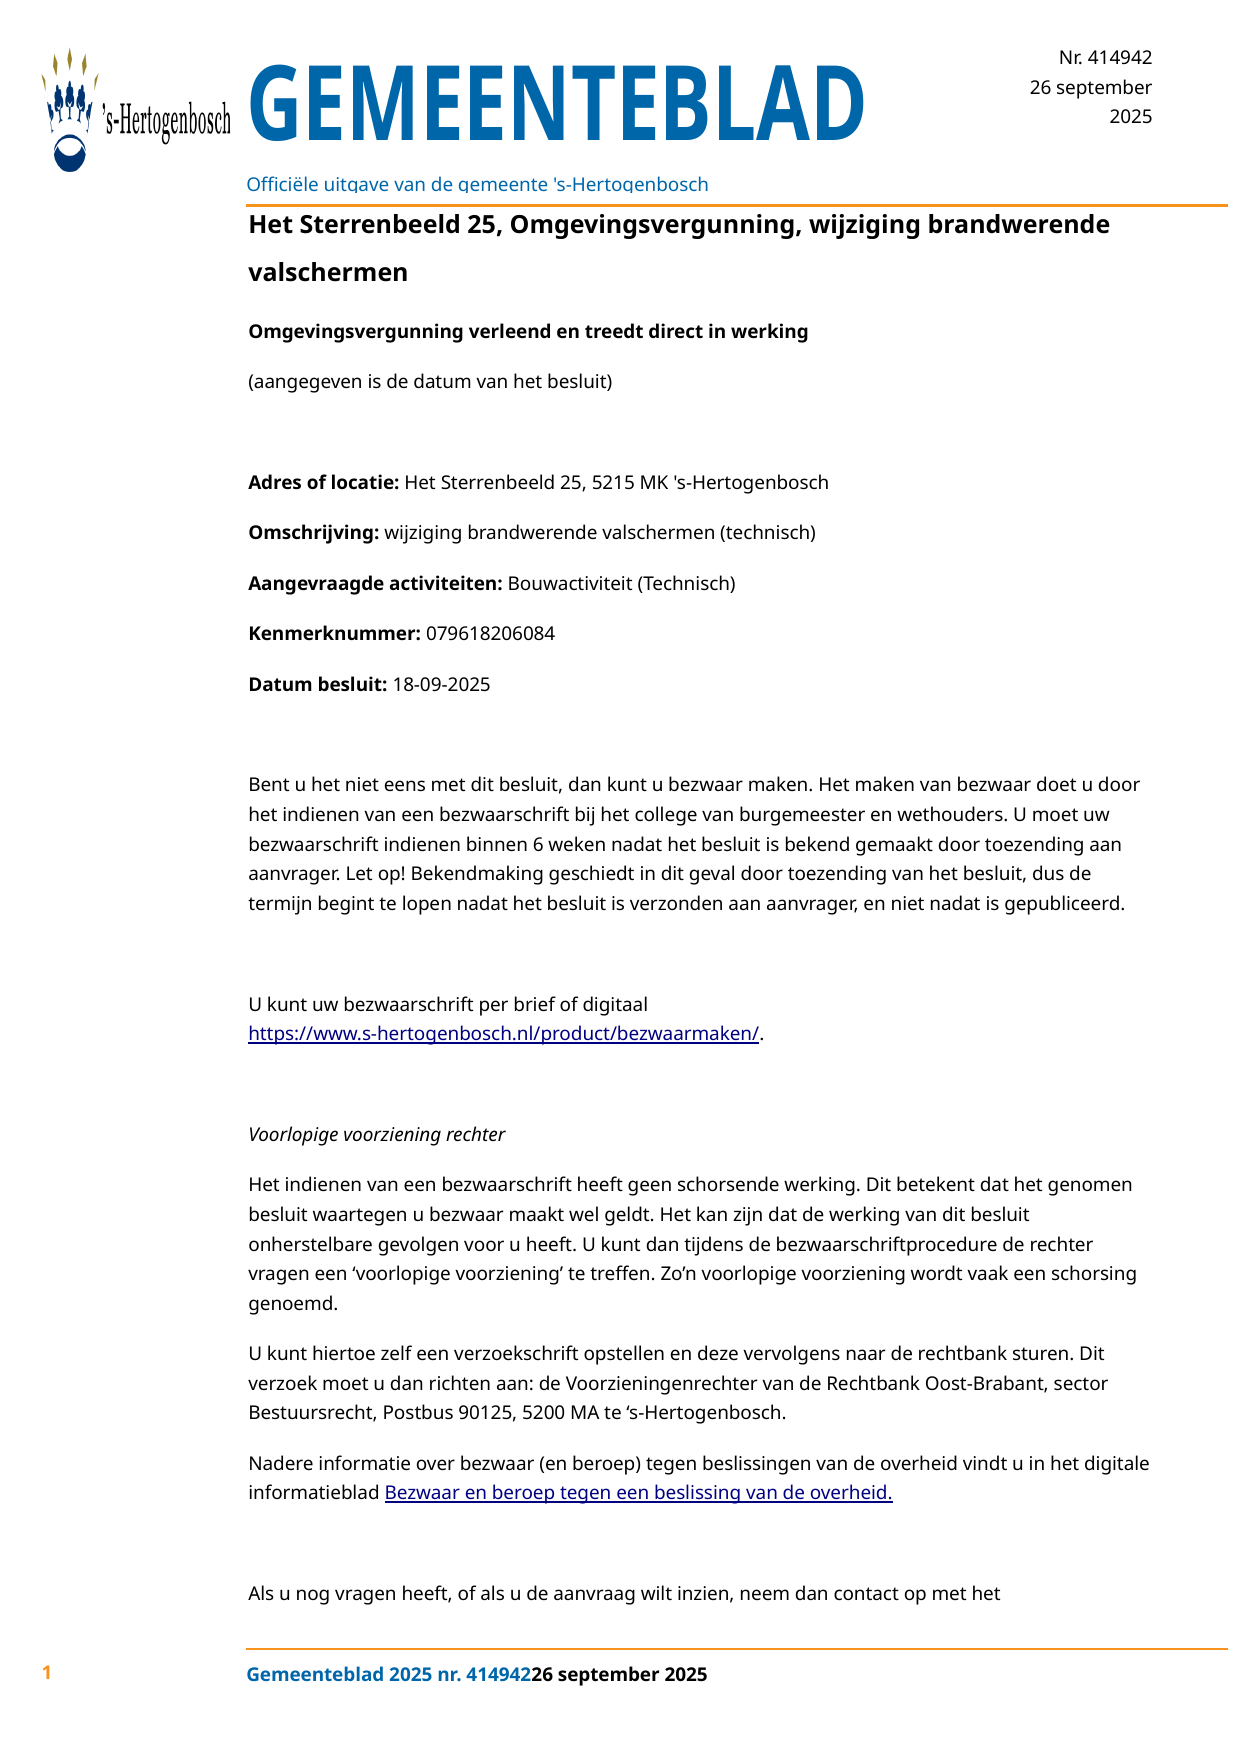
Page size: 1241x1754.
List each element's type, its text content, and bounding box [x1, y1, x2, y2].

text Adres of locatie: Het Sterrenbeeld 25, 5215 MK 's-Hertogenbosch [248, 469, 1152, 495]
picture [41, 47, 231, 172]
text Het Sterrenbeeld 25, Omgevingsvergunning, wijziging brandwerende valschermen [248, 207, 1152, 288]
text U kunt uw bezwaarschrift per brief of digitaal https://www.s-hertogenbosch.nl/product/bezwaarmaken/. [248, 991, 1152, 1046]
text (aangegeven is de datum van het besluit) [248, 368, 1152, 394]
text Aangevraagde activiteiten: Bouwactiviteit (Technisch) [248, 570, 1152, 596]
text Nadere informatie over bezwaar (en beroep) tegen beslissingen van de overheid vindt u in het digitale informatieblad Bezwaar en beroep tegen een beslissing van de overheid. [248, 1450, 1152, 1505]
text U kunt hiertoe zelf een verzoekschrift opstellen en deze vervolgens naar de rechtbank sturen. Dit verzoek moet u dan richten aan: de Voorzieningenrechter van de Rechtbank Oost-Brabant, sector Bestuursrecht, Postbus 90125, 5200 MA te ‘s-Hertogenbosch. [248, 1340, 1152, 1425]
text Datum besluit: 18-09-2025 [248, 671, 1152, 697]
text Omgevingsvergunning verleend en treedt direct in werking [248, 318, 1152, 344]
text Het indienen van een bezwaarschrift heeft geen schorsende werking. Dit betekent dat het genomen besluit waartegen u bezwaar maakt wel geldt. Het kan zijn dat de werking van dit besluit onherstelbare gevolgen voor u heeft. U kunt dan tijdens de bezwaarschriftprocedure de rechter vragen een ‘voorlopige voorziening’ te treffen. Zo’n voorlopige voorziening wordt vaak een schorsing genoemd. [248, 1172, 1152, 1316]
text Kenmerknummer: 079618206084 [248, 620, 1152, 646]
text Als u nog vragen heeft, of als u de aanvraag wilt inzien, neem dan contact op met het [248, 1580, 1152, 1606]
text Voorlopige voorziening rechter [248, 1121, 1152, 1147]
text Omschrijving: wijziging brandwerende valschermen (technisch) [248, 519, 1152, 545]
text Bent u het niet eens met dit besluit, dan kunt u bezwaar maken. Het maken van bezwaar doet u door het indienen van een bezwaarschrift bij het college van burgemeester en wethouders. U moet uw bezwaarschrift indienen binnen 6 weken nadat het besluit is bekend gemaakt door toezending aan aanvrager. Let op! Bekendmaking geschiedt in dit geval door toezending van het besluit, dus de termijn begint te lopen nadat het besluit is verzonden aan aanvrager, en niet nadat is gepubliceerd. [248, 772, 1152, 916]
